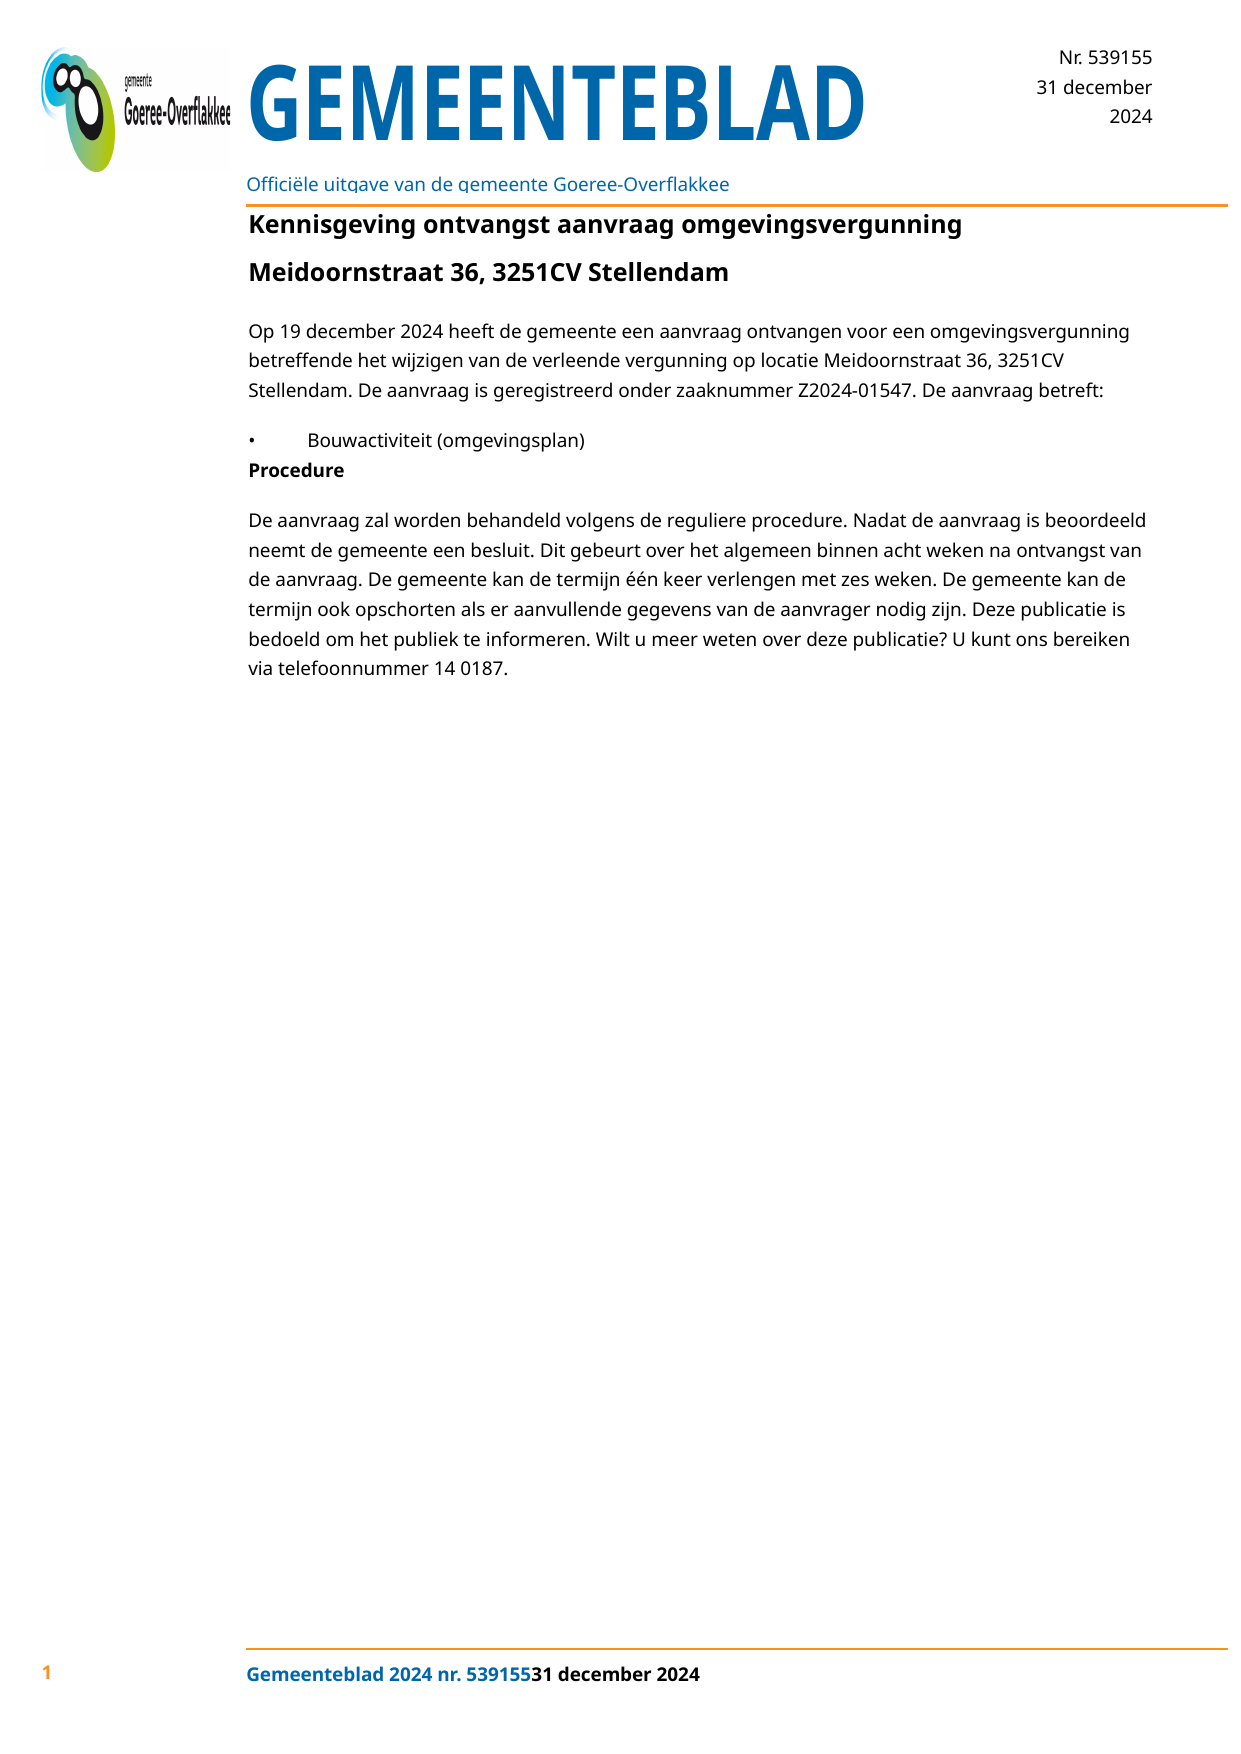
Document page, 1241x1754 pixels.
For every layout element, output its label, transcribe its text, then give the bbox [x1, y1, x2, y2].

text Kennisgeving ontvangst aanvraag omgevingsvergunning Meidoornstraat 36, 3251CV Stellendam [248, 207, 1152, 288]
list Bouwactiviteit (omgevingsplan) [248, 427, 1152, 453]
text De aanvraag zal worden behandeld volgens de reguliere procedure. Nadat de aanvraag is beoordeeld neemt de gemeente een besluit. Dit gebeurt over het algemeen binnen acht weken na ontvangst van de aanvraag. De gemeente kan de termijn één keer verlengen met zes weken. De gemeente kan de termijn ook opschorten als er aanvullende gegevens van de aanvrager nodig zijn. Deze publicatie is bedoeld om het publiek te informeren. Wilt u meer weten over deze publicatie? U kunt ons bereiken via telefoonnummer 14 0187. [248, 507, 1152, 681]
text Op 19 december 2024 heeft de gemeente een aanvraag ontvangen voor een omgevingsvergunning betreffende het wijzigen van de verleende vergunning op locatie Meidoornstraat 36, 3251CV Stellendam. De aanvraag is geregistreerd onder zaaknummer Z2024-01547. De aanvraag betreft: [248, 318, 1152, 403]
text Procedure [248, 457, 1152, 483]
picture [41, 47, 231, 172]
